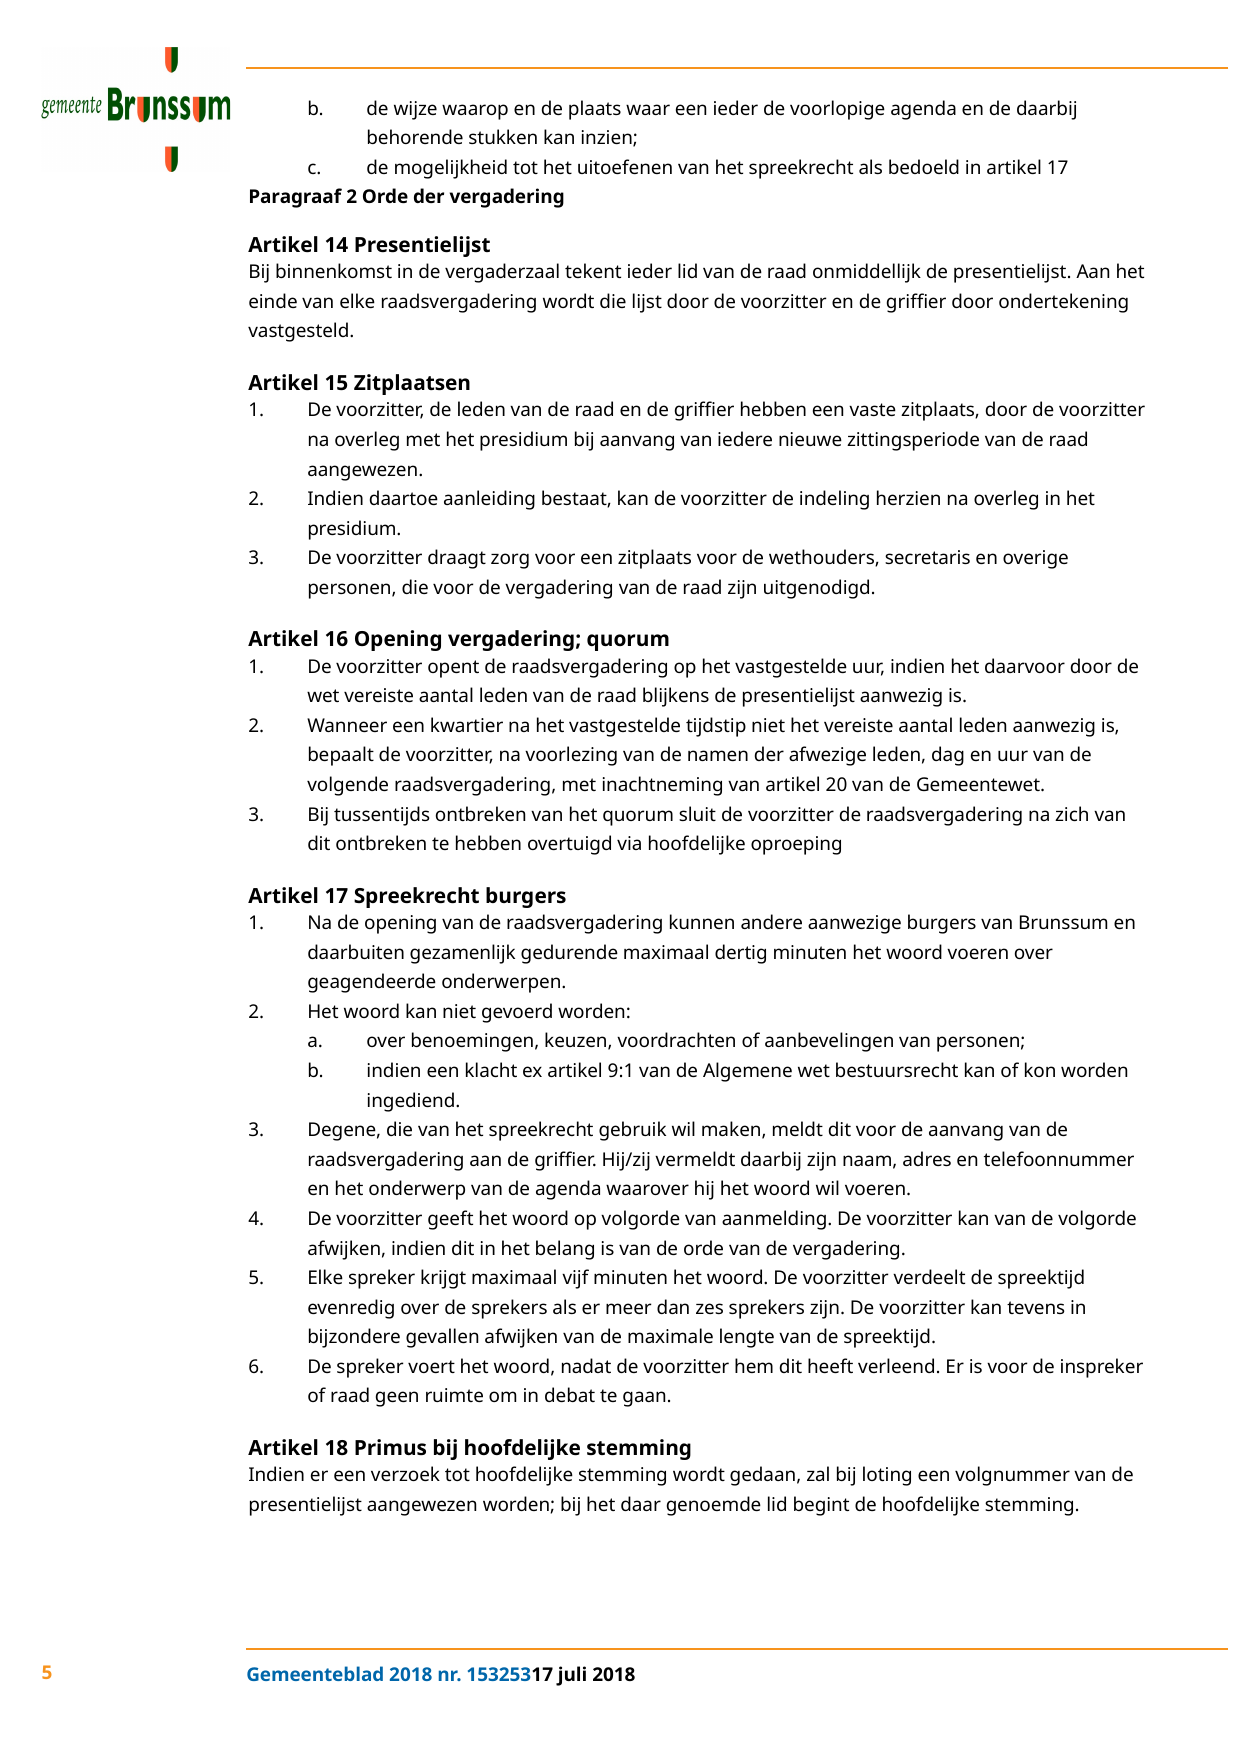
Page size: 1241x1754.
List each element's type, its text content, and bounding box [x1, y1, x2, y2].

list de mogelijkheid tot het uitoefenen van het spreekrecht als bedoeld in artikel 17 [307, 154, 1152, 180]
list Bij tussentijds ontbreken van het quorum sluit de voorzitter de raadsvergadering na zich van dit ontbreken te hebben overtuigd via hoofdelijke oproeping [248, 801, 1152, 856]
picture [41, 47, 231, 172]
list De voorzitter draagt zorg voor een zitplaats voor de wethouders, secretaris en overige personen, die voor de vergadering van de raad zijn uitgenodigd. [248, 544, 1152, 600]
list Na de opening van de raadsvergadering kunnen andere aanwezige burgers van Brunssum en daarbuiten gezamenlijk gedurende maximaal dertig minuten het woord voeren over geagendeerde onderwerpen. [248, 909, 1152, 994]
list indien een klacht ex artikel 9:1 van de Algemene wet bestuursrecht kan of kon worden ingediend. [307, 1057, 1152, 1112]
list Degene, die van het spreekrecht gebruik wil maken, meldt dit voor de aanvang van de raadsvergadering aan de griffier. Hij/zij vermeldt daarbij zijn naam, adres en telefoonnummer en het onderwerp van de agenda waarover hij het woord wil voeren. [248, 1116, 1152, 1201]
list over benoemingen, keuzen, voordrachten of aanbevelingen van personen; [307, 1028, 1152, 1053]
text Artikel 15 Zitplaatsen [248, 368, 1152, 397]
list De voorzitter opent de raadsvergadering op het vastgestelde uur, indien het daarvoor door de wet vereiste aantal leden van de raad blijkens de presentielijst aanwezig is. [248, 653, 1152, 708]
text Artikel 16 Opening vergadering; quorum [248, 624, 1152, 653]
list De voorzitter geeft het woord op volgorde van aanmelding. De voorzitter kan van de volgorde afwijken, indien dit in het belang is van de orde van de vergadering. [248, 1205, 1152, 1260]
list Wanneer een kwartier na het vastgestelde tijdstip niet het vereiste aantal leden aanwezig is, bepaalt de voorzitter, na voorlezing van de namen der afwezige leden, dag en uur van de volgende raadsvergadering, met inachtneming van artikel 20 van de Gemeentewet. [248, 712, 1152, 797]
text Bij binnenkomst in de vergaderzaal tekent ieder lid van de raad onmiddellijk de presentielijst. Aan het einde van elke raadsvergadering wordt die lijst door de voorzitter en de griffier door ondertekening vastgesteld. [248, 258, 1152, 343]
text Indien er een verzoek tot hoofdelijke stemming wordt gedaan, zal bij loting een volgnummer van de presentielijst aangewezen worden; bij het daar genoemde lid begint de hoofdelijke stemming. [248, 1461, 1152, 1517]
list Elke spreker krijgt maximaal vijf minuten het woord. De voorzitter verdeelt de spreektijd evenredig over de sprekers als er meer dan zes sprekers zijn. De voorzitter kan tevens in bijzondere gevallen afwijken van de maximale lengte van de spreektijd. [248, 1264, 1152, 1349]
list Indien daartoe aanleiding bestaat, kan de voorzitter de indeling herzien na overleg in het presidium. [248, 485, 1152, 541]
text Artikel 17 Spreekrecht burgers [248, 881, 1152, 909]
list De voorzitter, de leden van de raad en de griffier hebben een vaste zitplaats, door de voorzitter na overleg met het presidium bij aanvang van iedere nieuwe zittingsperiode van de raad aangewezen. [248, 397, 1152, 481]
list de wijze waarop en de plaats waar een ieder de voorlopige agenda en de daarbij behorende stukken kan inzien; [307, 95, 1152, 150]
text Paragraaf 2 Orde der vergadering [248, 183, 1152, 209]
list De spreker voert het woord, nadat de voorzitter hem dit heeft verleend. Er is voor de inspreker of raad geen ruimte om in debat te gaan. [248, 1353, 1152, 1408]
text Artikel 14 Presentielijst [248, 230, 1152, 258]
text Artikel 18 Primus bij hoofdelijke stemming [248, 1433, 1152, 1461]
list Het woord kan niet gevoerd worden: [248, 998, 1152, 1024]
